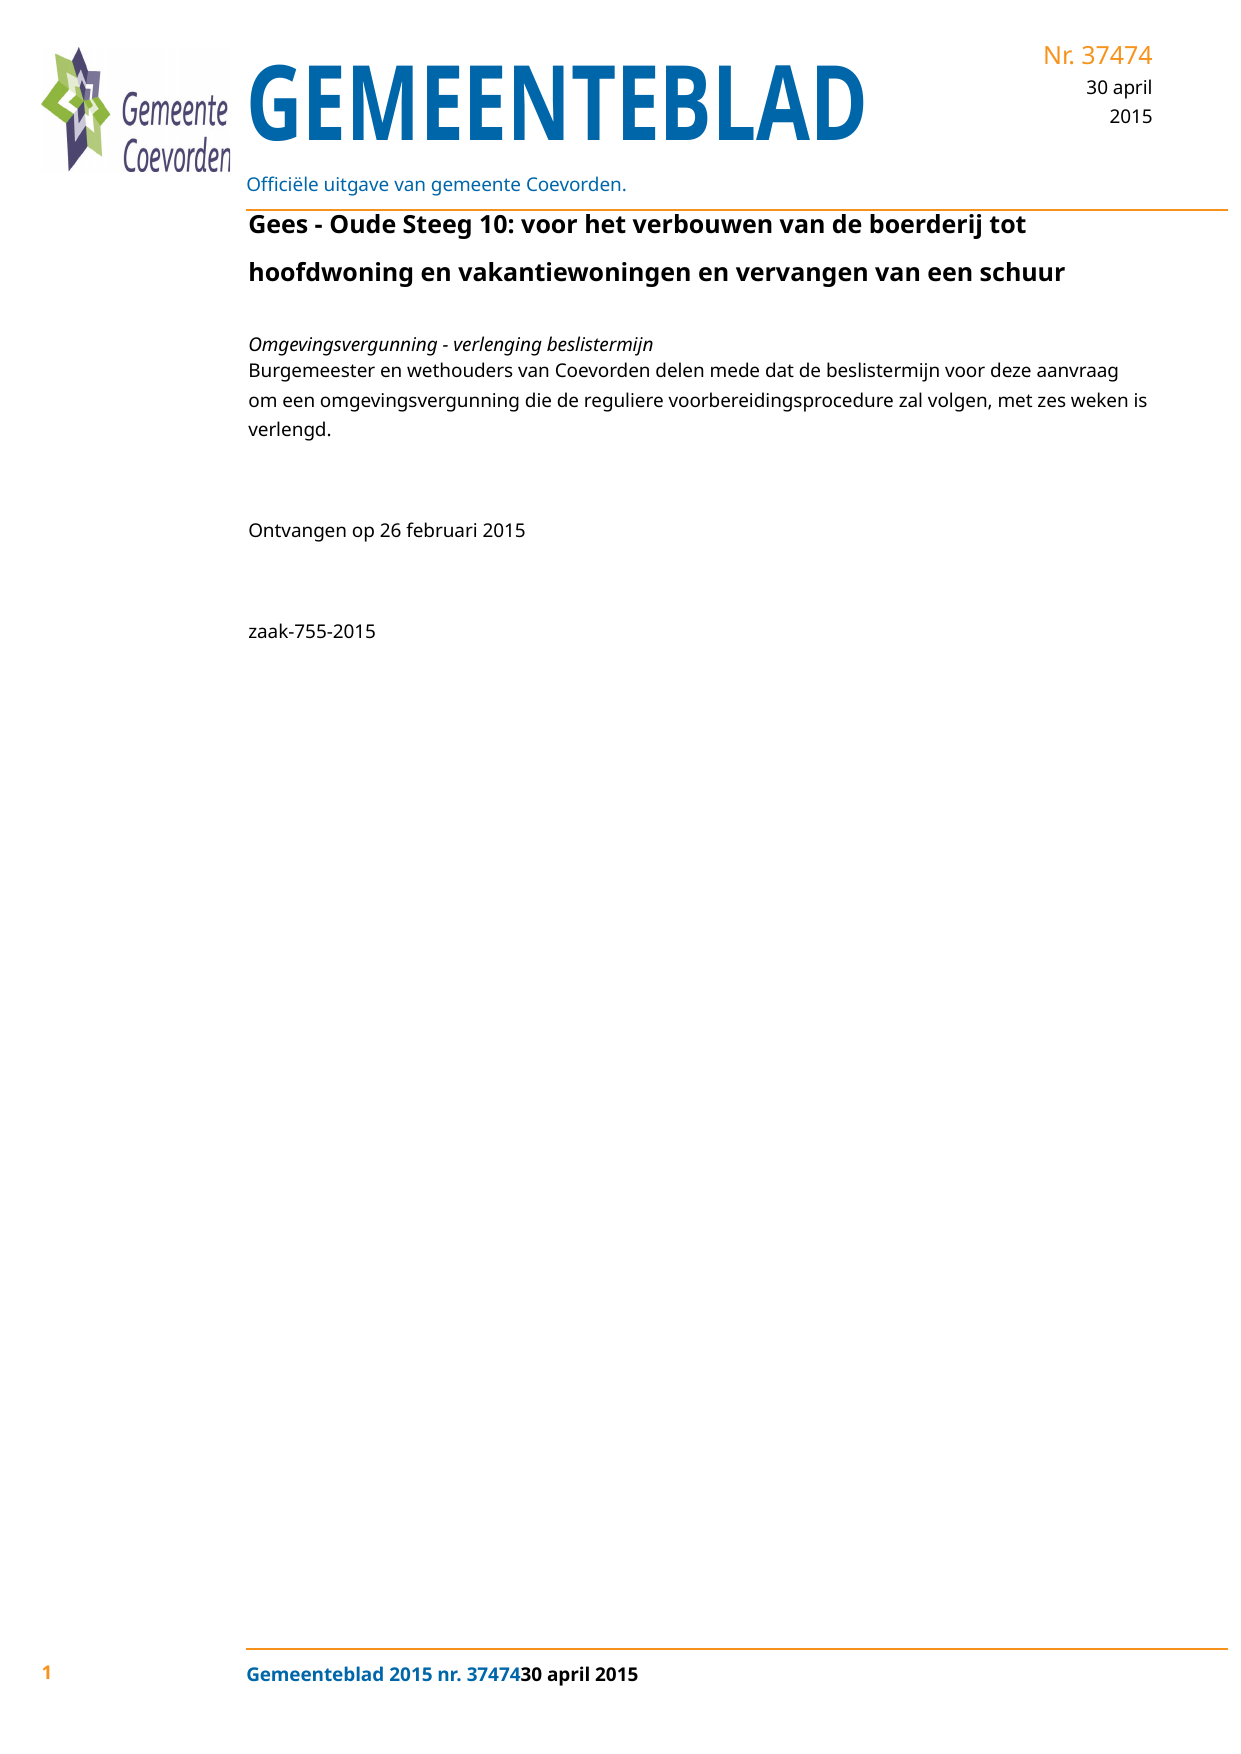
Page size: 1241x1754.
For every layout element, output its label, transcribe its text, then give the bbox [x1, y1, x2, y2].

text zaak-755-2015 [248, 618, 1152, 644]
text Omgevingsvergunning - verlenging beslistermijn [248, 331, 1152, 357]
picture [41, 47, 231, 172]
text Burgemeester en wethouders van Coevorden delen mede dat de beslistermijn voor deze aanvraag om een omgevingsvergunning die de reguliere voorbereidingsprocedure zal volgen, met zes weken is verlengd. [248, 357, 1152, 442]
text Gees - Oude Steeg 10: voor het verbouwen van de boerderij tot hoofdwoning en vakantiewoningen en vervangen van een schuur [248, 211, 1152, 288]
text Ontvangen op 26 februari 2015 [248, 517, 1152, 543]
